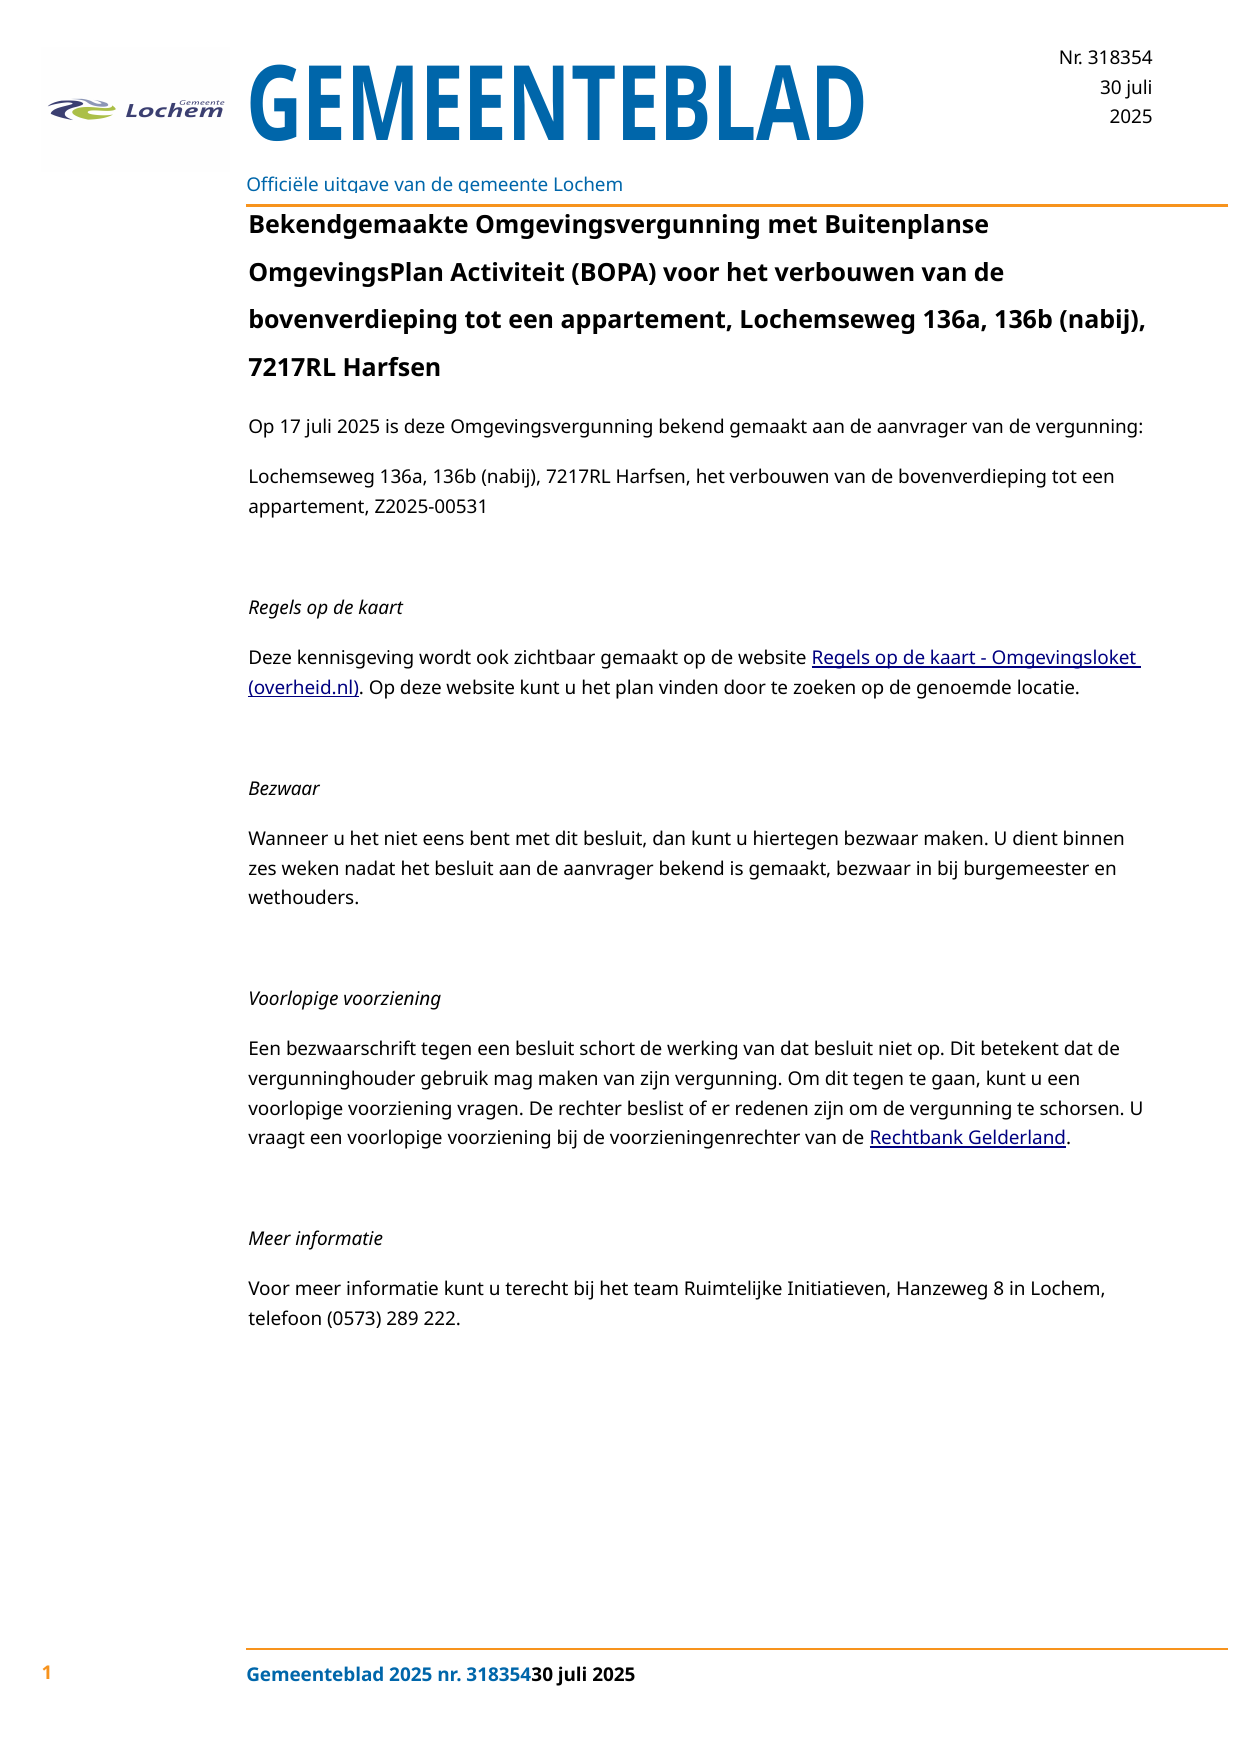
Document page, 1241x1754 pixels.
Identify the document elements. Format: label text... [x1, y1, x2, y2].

text Bezwaar [248, 775, 1152, 801]
text Wanneer u het niet eens bent met dit besluit, dan kunt u hiertegen bezwaar maken. U dient binnen zes weken nadat het besluit aan de aanvrager bekend is gemaakt, bezwaar in bij burgemeester en wethouders. [248, 825, 1152, 910]
text Een bezwaarschrift tegen een besluit schort de werking van dat besluit niet op. Dit betekent dat de vergunninghouder gebruik mag maken van zijn vergunning. Om dit tegen te gaan, kunt u een voorlopige voorziening vragen. De rechter beslist of er redenen zijn om de vergunning te schorsen. U vraagt een voorlopige voorziening bij de voorzieningenrechter van de Rechtbank Gelderland. [248, 1036, 1152, 1150]
text Regels op de kaart [248, 594, 1152, 620]
picture [41, 47, 231, 172]
text Meer informatie [248, 1225, 1152, 1251]
text Deze kennisgeving wordt ook zichtbaar gemaakt op de website Regels op de kaart - Omgevingsloket (overheid.nl). Op deze website kunt u het plan vinden door te zoeken op de genoemde locatie. [248, 644, 1152, 700]
text Lochemseweg 136a, 136b (nabij), 7217RL Harfsen, het verbouwen van de bovenverdieping tot een appartement, Z2025-00531 [248, 463, 1152, 519]
text Op 17 juli 2025 is deze Omgevingsvergunning bekend gemaakt aan de aanvrager van de vergunning: [248, 413, 1152, 439]
text Voor meer informatie kunt u terecht bij het team Ruimtelijke Initiatieven, Hanzeweg 8 in Lochem, telefoon (0573) 289 222. [248, 1276, 1152, 1331]
text Bekendgemaakte Omgevingsvergunning met Buitenplanse OmgevingsPlan Activiteit (BOPA) voor het verbouwen van de bovenverdieping tot een appartement, Lochemseweg 136a, 136b (nabij), 7217RL Harfsen [248, 207, 1152, 384]
text Voorlopige voorziening [248, 985, 1152, 1011]
